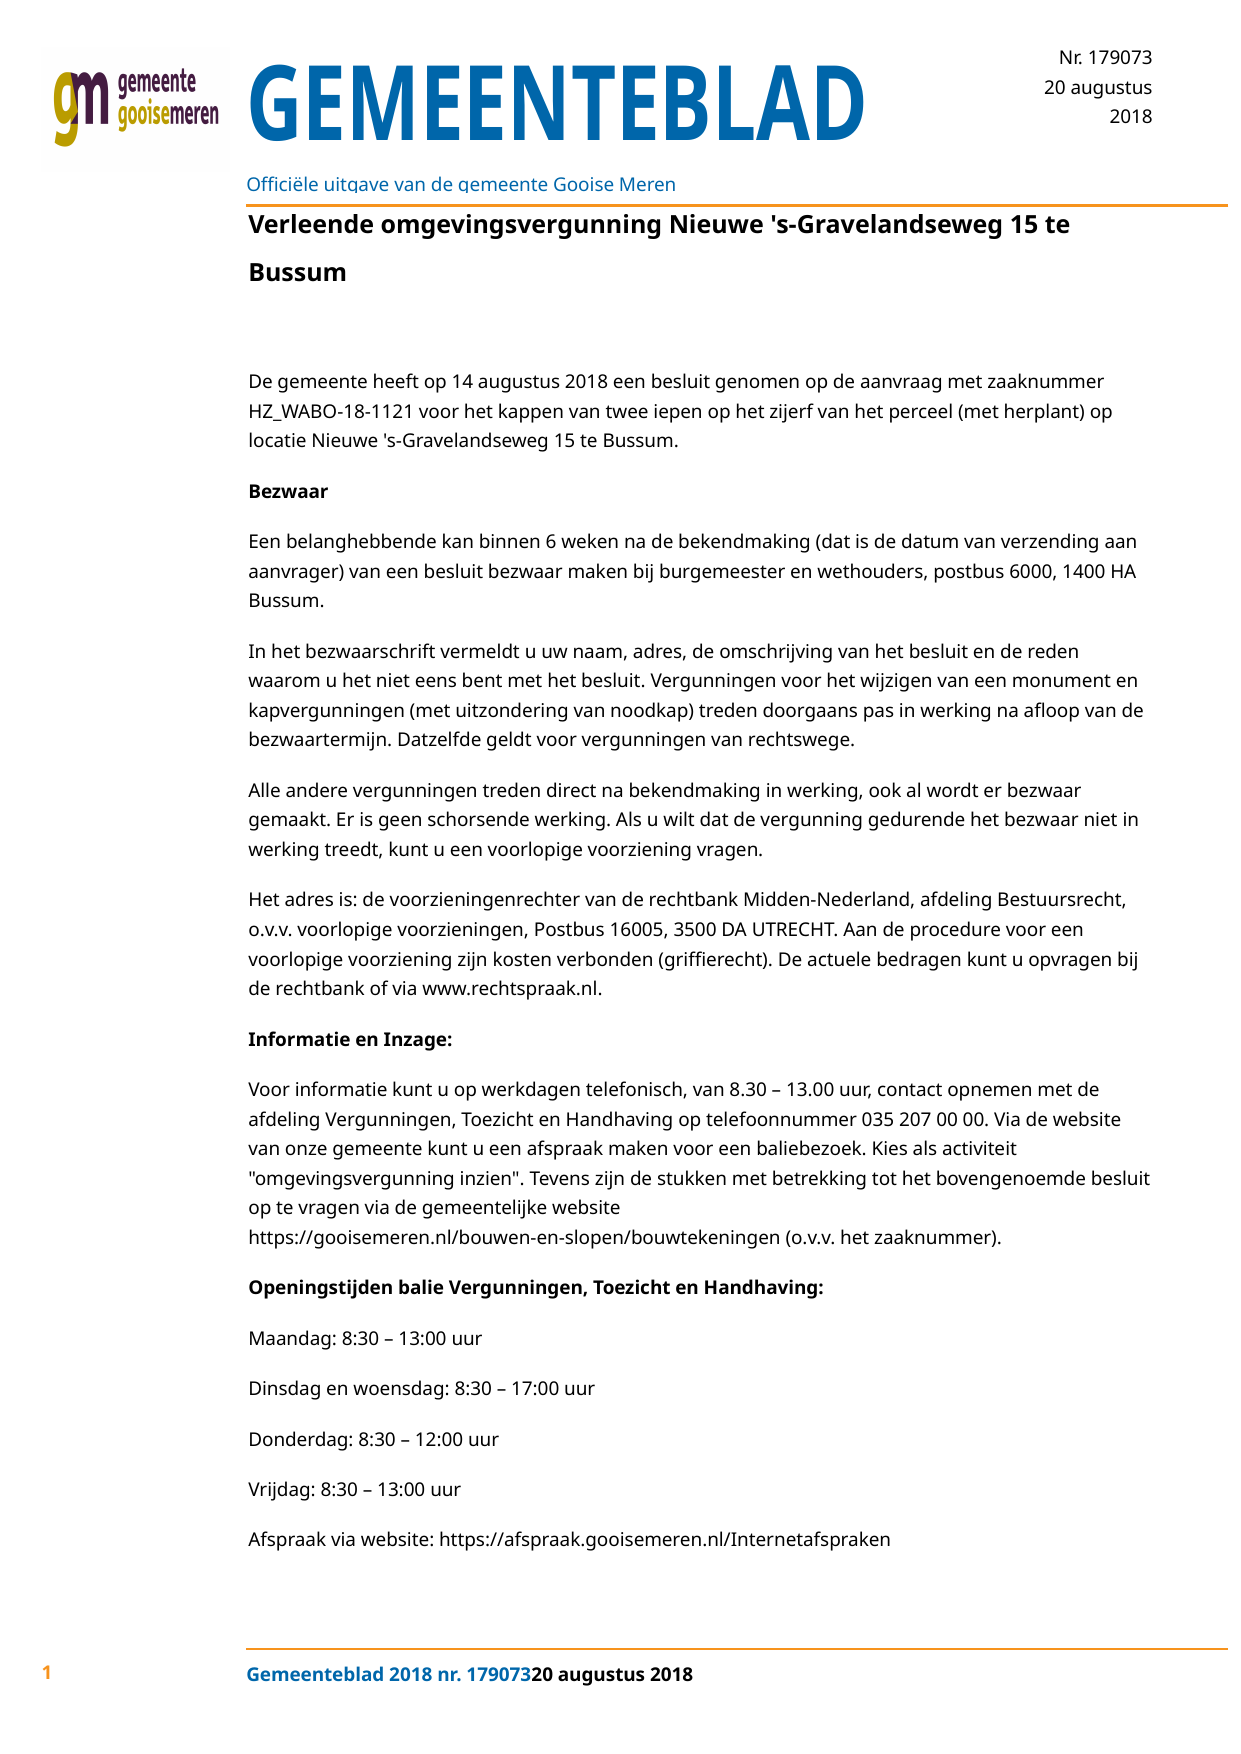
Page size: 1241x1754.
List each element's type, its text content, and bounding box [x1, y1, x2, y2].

text Vrijdag: 8:30 – 13:00 uur [248, 1476, 1152, 1502]
text Het adres is: de voorzieningenrechter van de rechtbank Midden-Nederland, afdeling Bestuursrecht, o.v.v. voorlopige voorzieningen, Postbus 16005, 3500 DA UTRECHT. Aan de procedure voor een voorlopige voorziening zijn kosten verbonden (griffierecht). De actuele bedragen kunt u opvragen bij de rechtbank of via www.rechtspraak.nl. [248, 887, 1152, 1001]
text Openingstijden balie Vergunningen, Toezicht en Handhaving: [248, 1274, 1152, 1300]
text Alle andere vergunningen treden direct na bekendmaking in werking, ook al wordt er bezwaar gemaakt. Er is geen schorsende werking. Als u wilt dat de vergunning gedurende het bezwaar niet in werking treedt, kunt u een voorlopige voorziening vragen. [248, 777, 1152, 862]
text De gemeente heeft op 14 augustus 2018 een besluit genomen op de aanvraag met zaaknummer HZ_WABO-18-1121 voor het kappen van twee iepen op het zijerf van het perceel (met herplant) op locatie Nieuwe 's-Gravelandseweg 15 te Bussum. [248, 368, 1152, 453]
text Donderdag: 8:30 – 12:00 uur [248, 1426, 1152, 1452]
text Dinsdag en woensdag: 8:30 – 17:00 uur [248, 1375, 1152, 1401]
text In het bezwaarschrift vermeldt u uw naam, adres, de omschrijving van het besluit en de reden waarom u het niet eens bent met het besluit. Vergunningen voor het wijzigen van een monument en kapvergunningen (met uitzondering van noodkap) treden doorgaans pas in werking na afloop van de bezwaartermijn. Datzelfde geldt voor vergunningen van rechtswege. [248, 638, 1152, 752]
text Voor informatie kunt u op werkdagen telefonisch, van 8.30 – 13.00 uur, contact opnemen met de afdeling Vergunningen, Toezicht en Handhaving op telefoonnummer 035 207 00 00. Via de website van onze gemeente kunt u een afspraak maken voor een baliebezoek. Kies als activiteit "omgevingsvergunning inzien". Tevens zijn de stukken met betrekking tot het bovengenoemde besluit op te vragen via de gemeentelijke website https://gooisemeren.nl/bouwen-en-slopen/bouwtekeningen (o.v.v. het zaaknummer). [248, 1076, 1152, 1250]
text Informatie en Inzage: [248, 1026, 1152, 1052]
text Afspraak via website: https://afspraak.gooisemeren.nl/Internetafspraken [248, 1527, 1152, 1552]
text Verleende omgevingsvergunning Nieuwe 's-Gravelandseweg 15 te Bussum [248, 207, 1152, 288]
text Maandag: 8:30 – 13:00 uur [248, 1325, 1152, 1351]
text Bezwaar [248, 478, 1152, 504]
picture [41, 47, 231, 172]
text Een belanghebbende kan binnen 6 weken na de bekendmaking (dat is de datum van verzending aan aanvrager) van een besluit bezwaar maken bij burgemeester en wethouders, postbus 6000, 1400 HA Bussum. [248, 528, 1152, 613]
